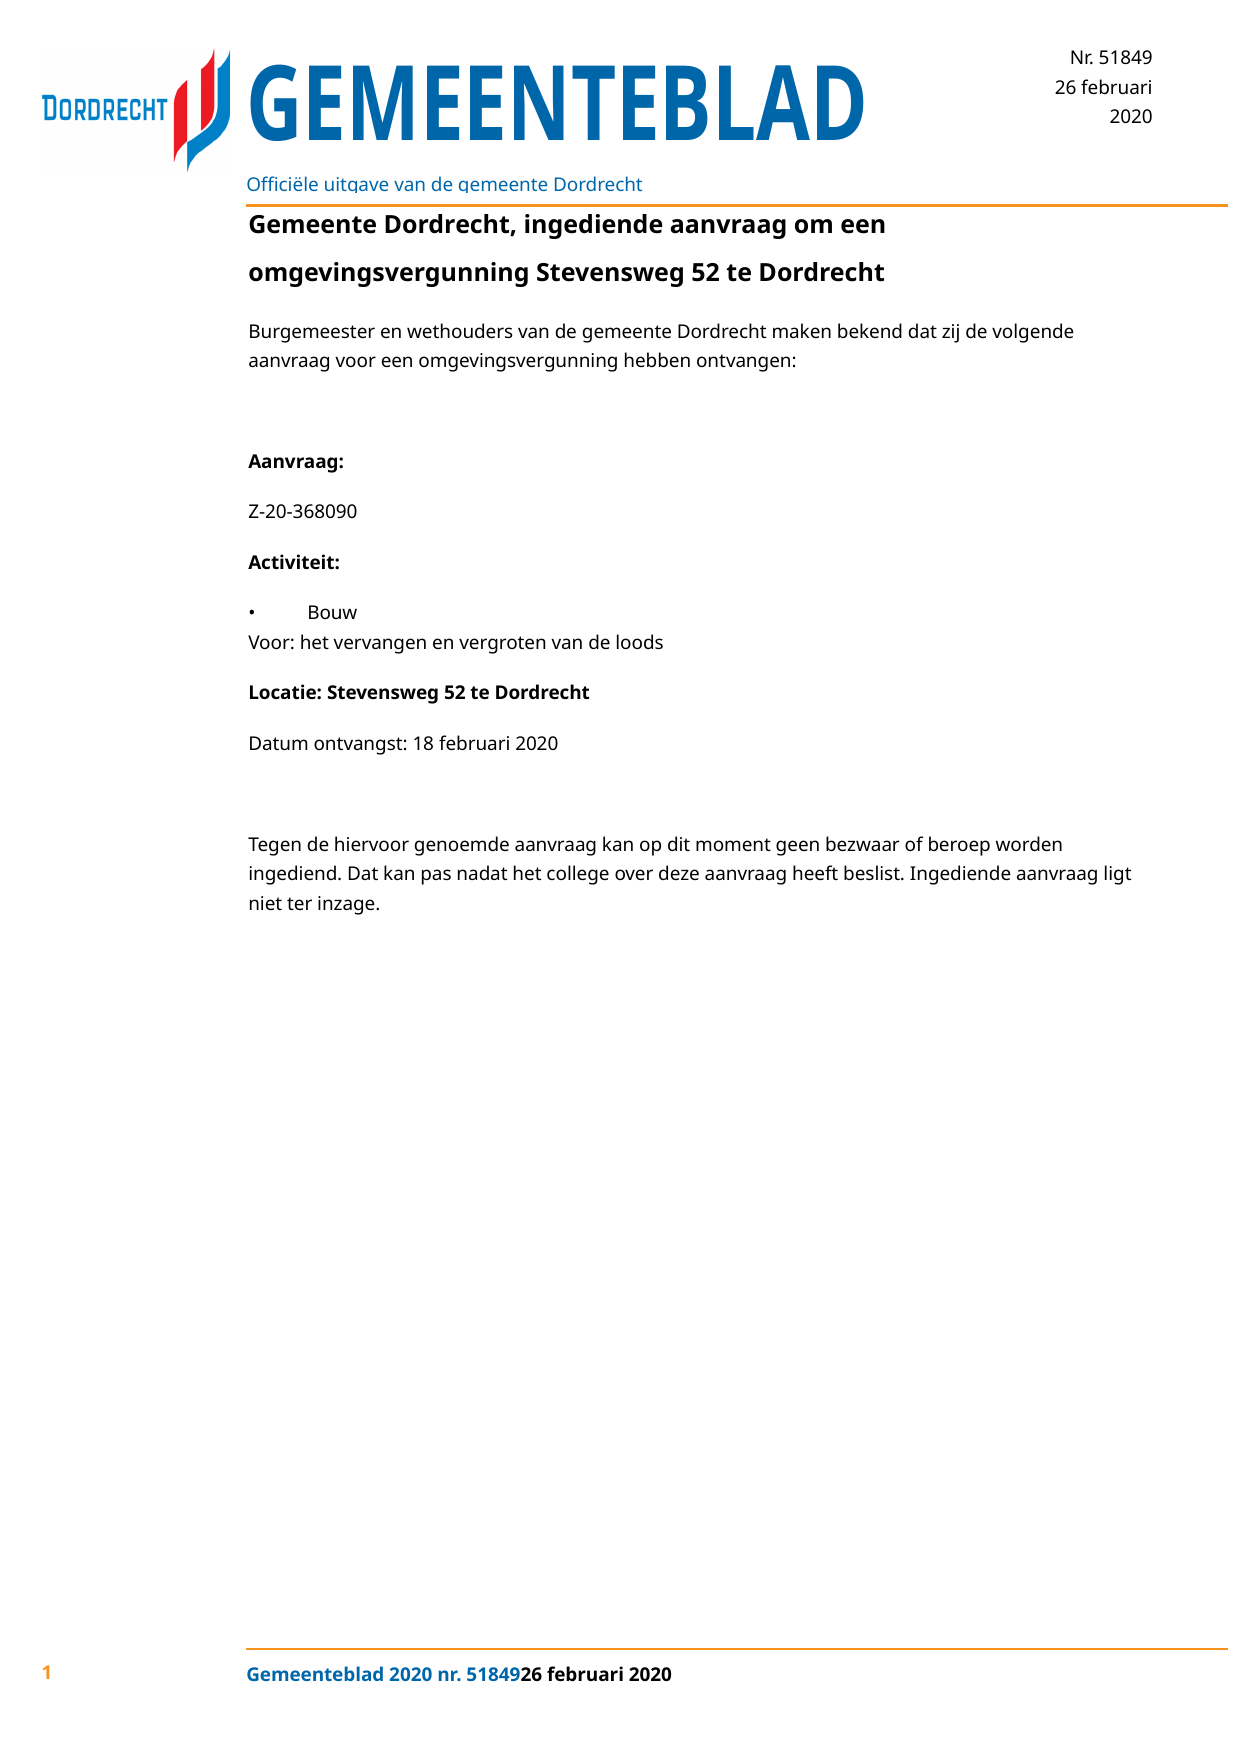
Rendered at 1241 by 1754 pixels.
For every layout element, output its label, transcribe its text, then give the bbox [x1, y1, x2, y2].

text Z-20-368090 [248, 499, 1152, 524]
text Datum ontvangst: 18 februari 2020 [248, 730, 1152, 756]
list Bouw [248, 599, 1152, 625]
text Voor: het vervangen en vergroten van de loods [248, 629, 1152, 655]
text Tegen de hiervoor genoemde aanvraag kan op dit moment geen bezwaar of beroep worden ingediend. Dat kan pas nadat het college over deze aanvraag heeft beslist. Ingediende aanvraag ligt niet ter inzage. [248, 831, 1152, 916]
text Activiteit: [248, 549, 1152, 575]
text Locatie: Stevensweg 52 te Dordrecht [248, 679, 1152, 705]
text Burgemeester en wethouders van de gemeente Dordrecht maken bekend dat zij de volgende aanvraag voor een omgevingsvergunning hebben ontvangen: [248, 318, 1152, 373]
text Gemeente Dordrecht, ingediende aanvraag om een omgevingsvergunning Stevensweg 52 te Dordrecht [248, 207, 1152, 288]
text Aanvraag: [248, 448, 1152, 474]
picture [41, 47, 231, 172]
